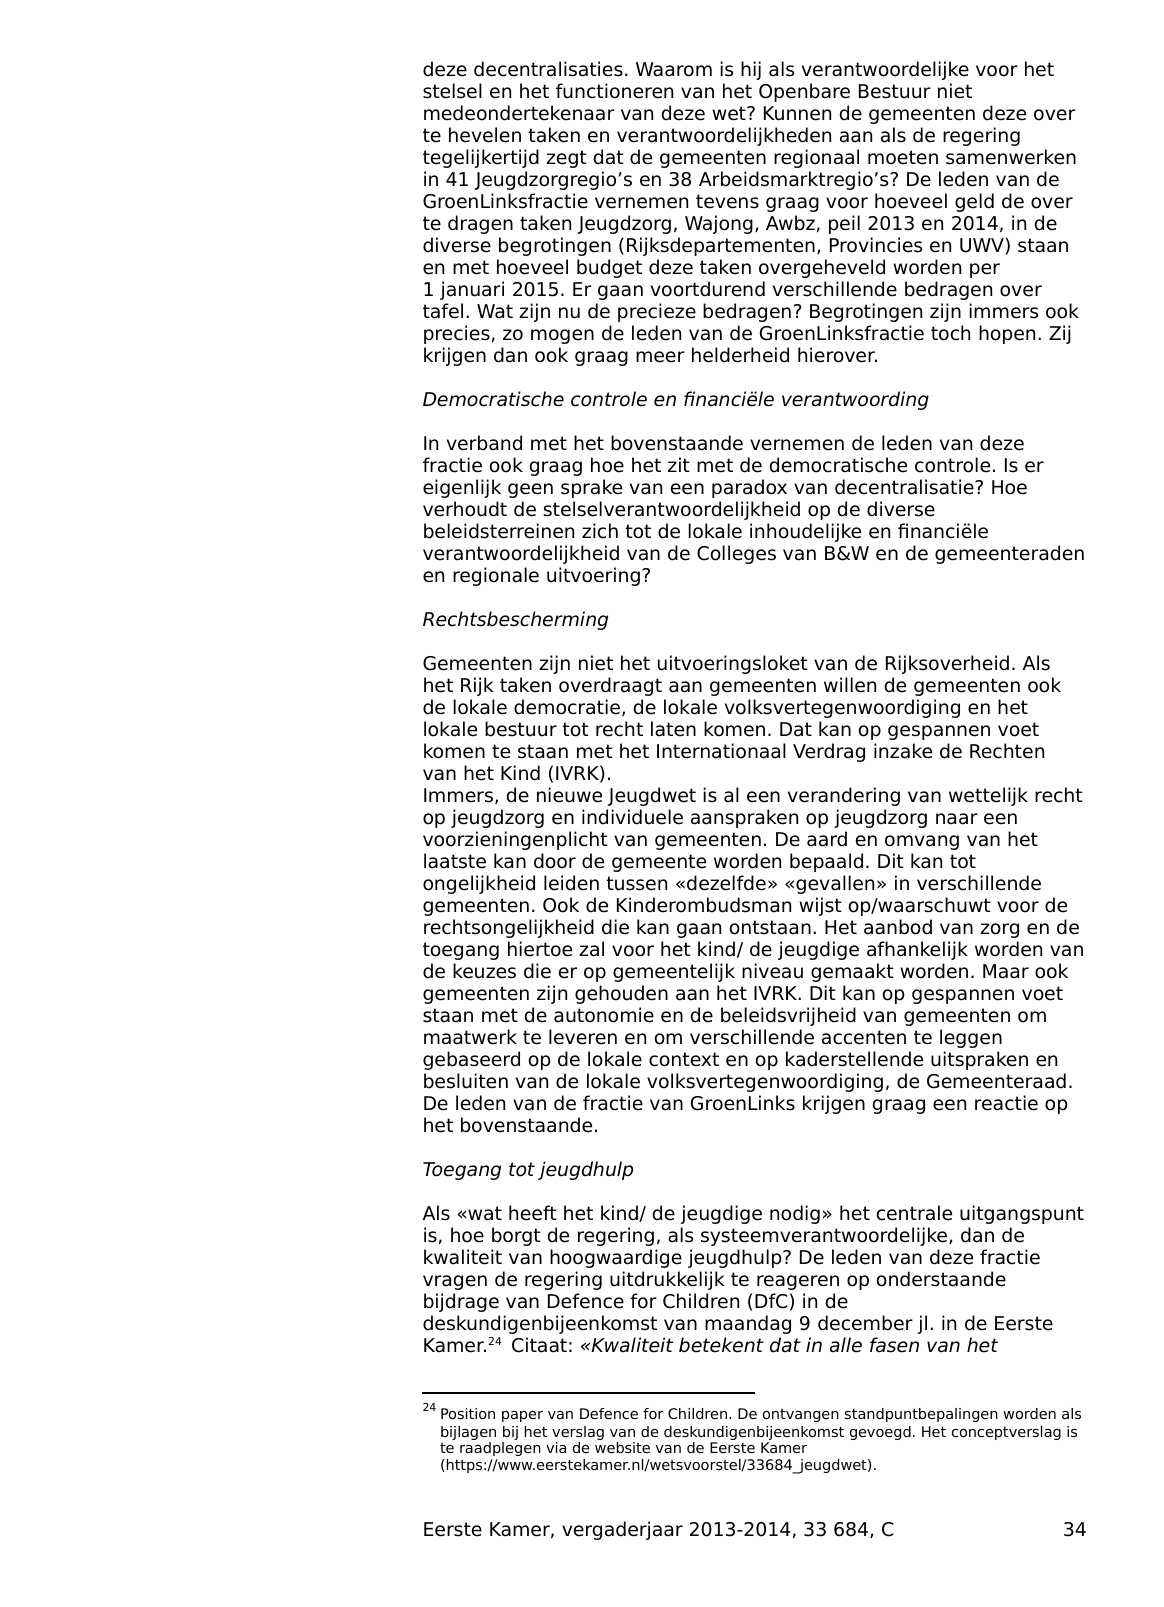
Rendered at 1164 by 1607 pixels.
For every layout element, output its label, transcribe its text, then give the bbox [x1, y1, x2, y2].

text In verband met het bovenstaande vernemen de leden van deze fractie ook graag hoe het zit met de democratische controle. Is er eigenlijk geen sprake van een paradox van decentralisatie? Hoe verhoudt de stelselverantwoordelijkheid op de diverse beleidsterreinen zich tot de lokale inhoudelijke en financiële verantwoordelijkheid van de Colleges van B&W en de gemeenteraden en regionale uitvoering? [422, 433, 1087, 587]
text Als «wat heeft het kind/ de jeugdige nodig» het centrale uitgangspunt is, hoe borgt de regering, als systeemverantwoordelijke, dan de kwaliteit van hoogwaardige jeugdhulp? De leden van deze fractie vragen de regering uitdrukkelijk te reageren op onderstaande bijdrage van Defence for Children (DfC) in de deskundigenbijeenkomst van maandag 9 december jl. in de Eerste Kamer. Citaat: «Kwaliteit betekent dat in alle fasen van het [422, 1203, 1087, 1357]
text Gemeenten zijn niet het uitvoeringsloket van de Rijksoverheid. Als het Rijk taken overdraagt aan gemeenten willen de gemeenten ook de lokale democratie, de lokale volksvertegenwoordiging en het lokale bestuur tot recht laten komen. Dat kan op gespannen voet komen te staan met het Internationaal Verdrag inzake de Rechten van het Kind (IVRK). [422, 653, 1087, 785]
text Immers, de nieuwe Jeugdwet is al een verandering van wettelijk recht op jeugdzorg en individuele aanspraken op jeugdzorg naar een voorzieningenplicht van gemeenten. De aard en omvang van het laatste kan door de gemeente worden bepaald. Dit kan tot ongelijkheid leiden tussen «dezelfde» «gevallen» in verschillende gemeenten. Ook de Kinderombudsman wijst op/waarschuwt voor de rechtsongelijkheid die kan gaan ontstaan. Het aanbod van zorg en de toegang hiertoe zal voor het kind/ de jeugdige afhankelijk worden van de keuzes die er op gemeentelijk niveau gemaakt worden. Maar ook gemeenten zijn gehouden aan het IVRK. Dit kan op gespannen voet staan met de autonomie en de beleidsvrijheid van gemeenten om maatwerk te leveren en om verschillende accenten te leggen gebaseerd op de lokale context en op kaderstellende uitspraken en besluiten van de lokale volksvertegenwoordiging, de Gemeenteraad. De leden van de fractie van GroenLinks krijgen graag een reactie op het bovenstaande. [422, 785, 1087, 1137]
subtitle Rechtsbescherming [422, 609, 1087, 631]
subtitle Democratische controle en financiële verantwoording [422, 389, 1087, 411]
subtitle Toegang tot jeugdhulp [422, 1159, 1087, 1181]
text Position paper van Defence for Children. De ontvangen standpuntbepalingen worden als bijlagen bij het verslag van de deskundigenbijeenkomst gevoegd. Het conceptverslag is te raadplegen via de website van de Eerste Kamer (https://www.eerstekamer.nl/wetsvoorstel/33684_jeugdwet). [422, 1402, 1087, 1474]
text deze decentralisaties. Waarom is hij als verantwoordelijke voor het stelsel en het functioneren van het Openbare Bestuur niet medeondertekenaar van deze wet? Kunnen de gemeenten deze over te hevelen taken en verantwoordelijkheden aan als de regering tegelijkertijd zegt dat de gemeenten regionaal moeten samenwerken in 41 Jeugdzorgregio’s en 38 Arbeidsmarktregio’s? De leden van de GroenLinksfractie vernemen tevens graag voor hoeveel geld de over te dragen taken Jeugdzorg, Wajong, Awbz, peil 2013 en 2014, in de diverse begrotingen (Rijksdepartementen, Provincies en UWV) staan en met hoeveel budget deze taken overgeheveld worden per 1 januari 2015. Er gaan voortdurend verschillende bedragen over tafel. Wat zijn nu de precieze bedragen? Begrotingen zijn immers ook precies, zo mogen de leden van de GroenLinksfractie toch hopen. Zij krijgen dan ook graag meer helderheid hierover. [422, 59, 1087, 367]
